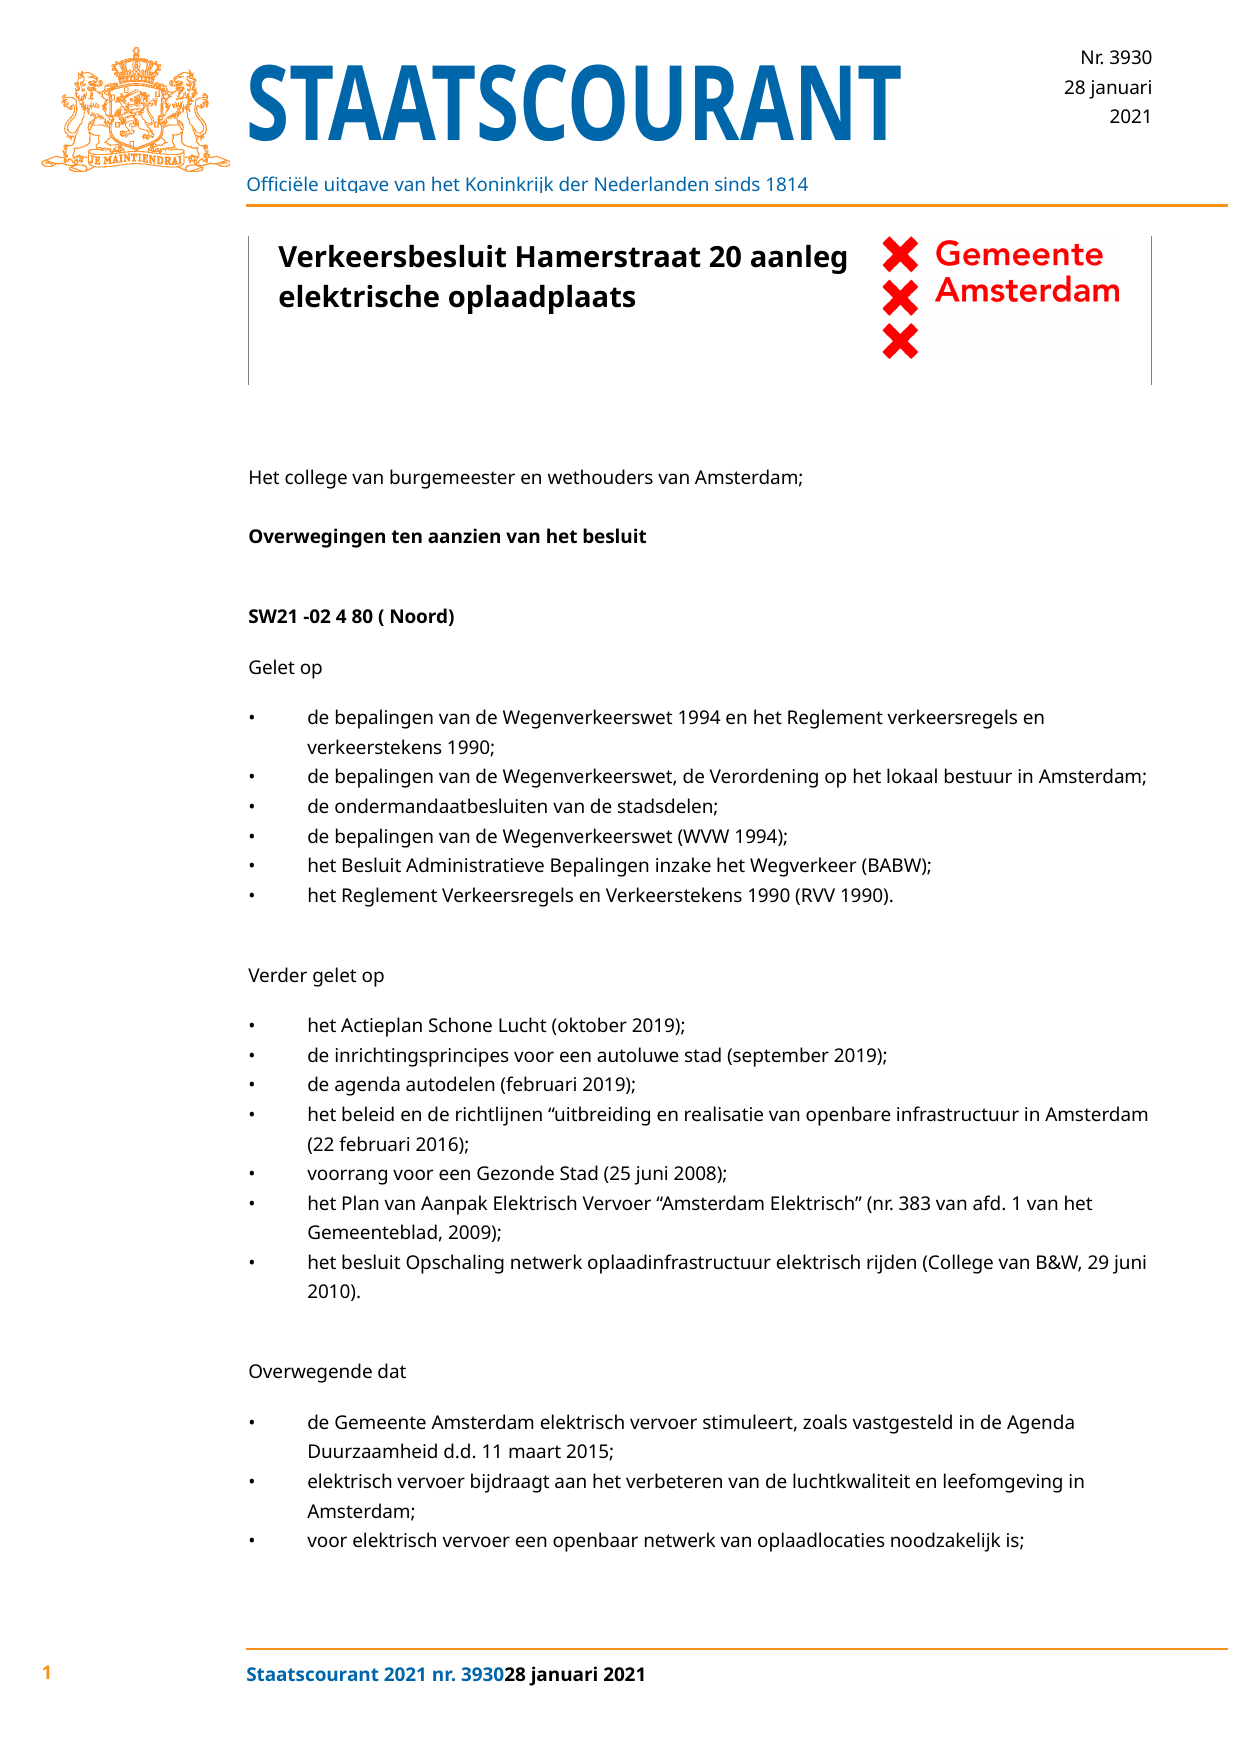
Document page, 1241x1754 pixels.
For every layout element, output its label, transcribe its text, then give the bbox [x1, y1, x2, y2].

list de Gemeente Amsterdam elektrisch vervoer stimuleert, zoals vastgesteld in de Agenda Duurzaamheid d.d. 11 maart 2015; [248, 1409, 1152, 1464]
text Overwegingen ten aanzien van het besluit [248, 524, 1152, 549]
list voor elektrisch vervoer een openbaar netwerk van oplaadlocaties noodzakelijk is; [248, 1527, 1152, 1553]
text Verder gelet op [248, 962, 1152, 988]
table_header Verkeersbesluit Hamerstraat 20 aanleg elektrische oplaadplaats [249, 236, 850, 385]
list het besluit Opschaling netwerk oplaadinfrastructuur elektrisch rijden (College van B&W, 29 juni 2010). [248, 1249, 1152, 1304]
list de bepalingen van de Wegenverkeerswet 1994 en het Reglement verkeersregels en verkeerstekens 1990; [248, 704, 1152, 760]
list de bepalingen van de Wegenverkeerswet (WVW 1994); [248, 823, 1152, 849]
list de ondermandaatbesluiten van de stadsdelen; [248, 793, 1152, 819]
table_header [850, 236, 1151, 385]
list het Reglement Verkeersregels en Verkeerstekens 1990 (RVV 1990). [248, 882, 1152, 908]
list de agenda autodelen (februari 2019); [248, 1072, 1152, 1097]
list het Besluit Administratieve Bepalingen inzake het Wegverkeer (BABW); [248, 852, 1152, 878]
picture [41, 47, 231, 172]
list het beleid en de richtlijnen “uitbreiding en realisatie van openbare infrastructuur in Amsterdam (22 februari 2016); [248, 1101, 1152, 1157]
text Gelet op [248, 654, 1152, 680]
list het Plan van Aanpak Elektrisch Vervoer “Amsterdam Elektrisch” (nr. 383 van afd. 1 van het Gemeenteblad, 2009); [248, 1190, 1152, 1245]
list voorrang voor een Gezonde Stad (25 juni 2008); [248, 1160, 1152, 1186]
text SW21 -02 4 80 ( Noord) [248, 604, 1152, 629]
text Het college van burgemeester en wethouders van Amsterdam; [248, 464, 1152, 490]
list het Actieplan Schone Lucht (oktober 2019); [248, 1012, 1152, 1038]
text Overwegende dat [248, 1359, 1152, 1384]
list elektrisch vervoer bijdraagt aan het verbeteren van de luchtkwaliteit en leefomgeving in Amsterdam; [248, 1468, 1152, 1524]
list de bepalingen van de Wegenverkeerswet, de Verordening op het lokaal bestuur in Amsterdam; [248, 764, 1152, 789]
picture [882, 236, 1119, 359]
list de inrichtingsprincipes voor een autoluwe stad (september 2019); [248, 1042, 1152, 1068]
